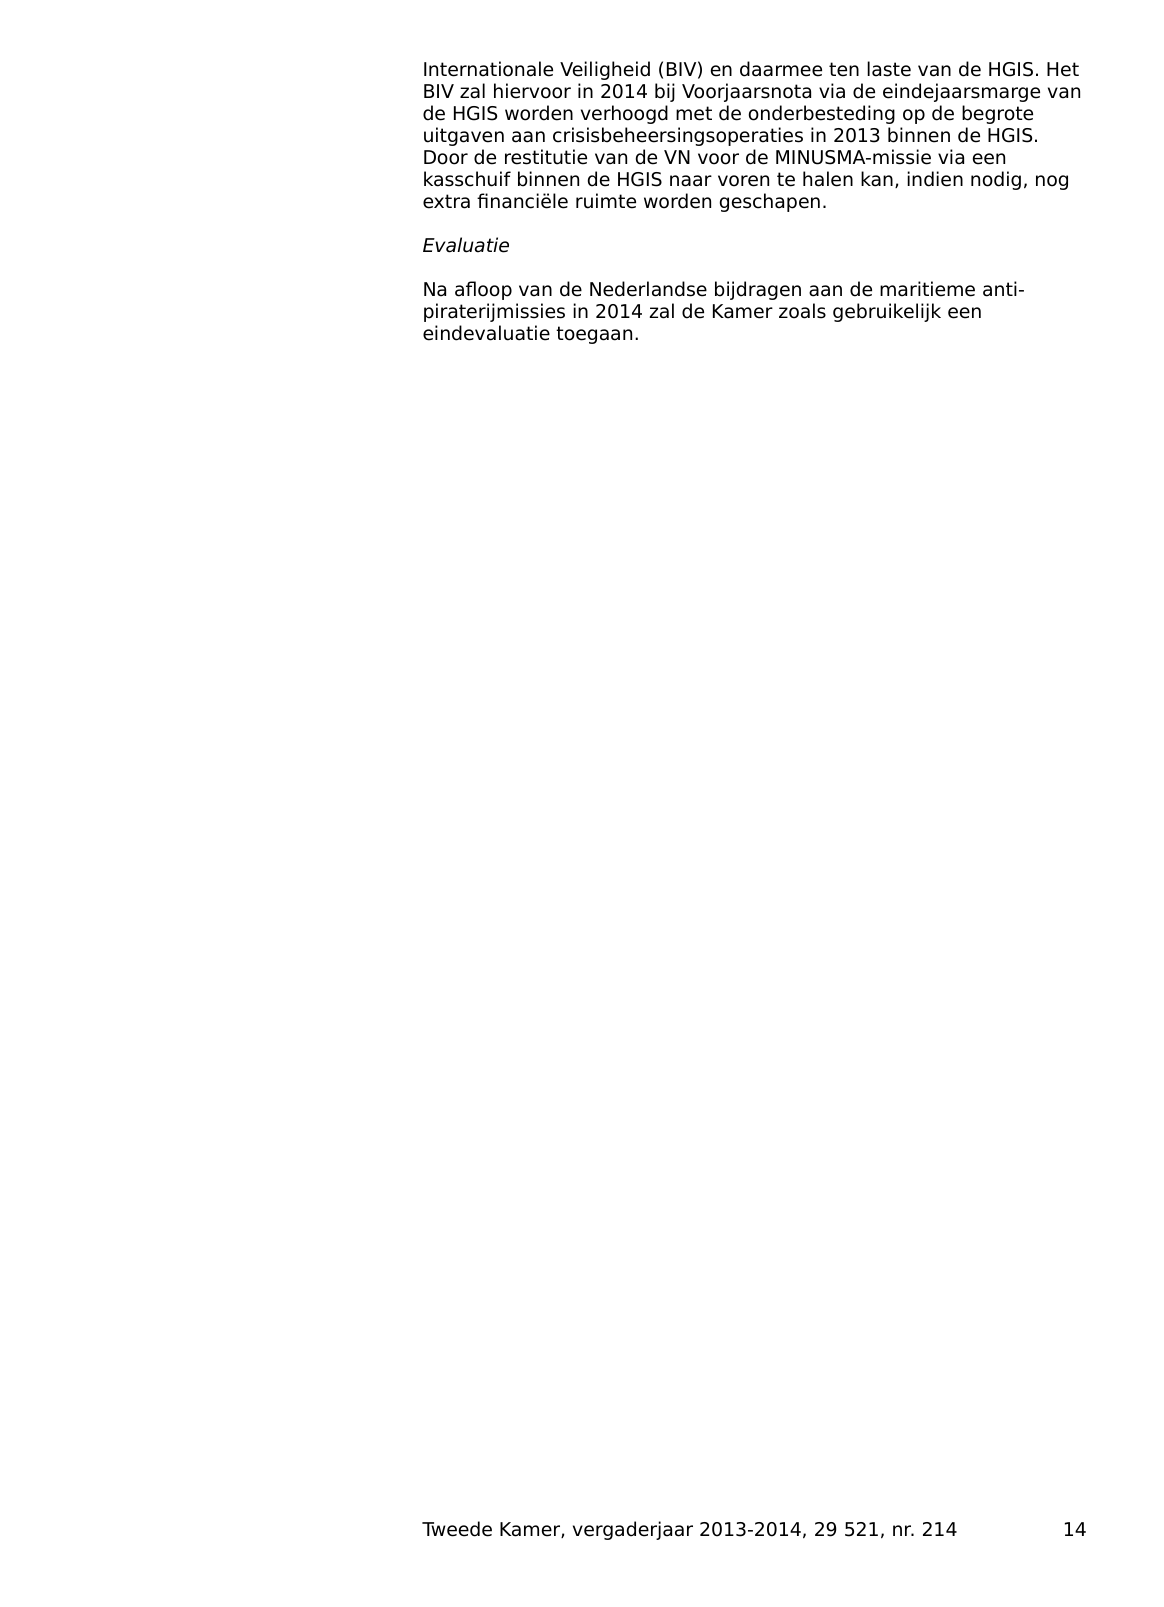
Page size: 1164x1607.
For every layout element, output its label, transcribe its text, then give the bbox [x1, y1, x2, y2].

text Na afloop van de Nederlandse bijdragen aan de maritieme anti-piraterijmissies in 2014 zal de Kamer zoals gebruikelijk een eindevaluatie toegaan. [422, 279, 1087, 345]
text Internationale Veiligheid (BIV) en daarmee ten laste van de HGIS. Het BIV zal hiervoor in 2014 bij Voorjaarsnota via de eindejaarsmarge van de HGIS worden verhoogd met de onderbesteding op de begrote uitgaven aan crisisbeheersingsoperaties in 2013 binnen de HGIS. Door de restitutie van de VN voor de MINUSMA-missie via een kasschuif binnen de HGIS naar voren te halen kan, indien nodig, nog extra financiële ruimte worden geschapen. [422, 59, 1087, 213]
subtitle Evaluatie [422, 235, 1087, 257]
